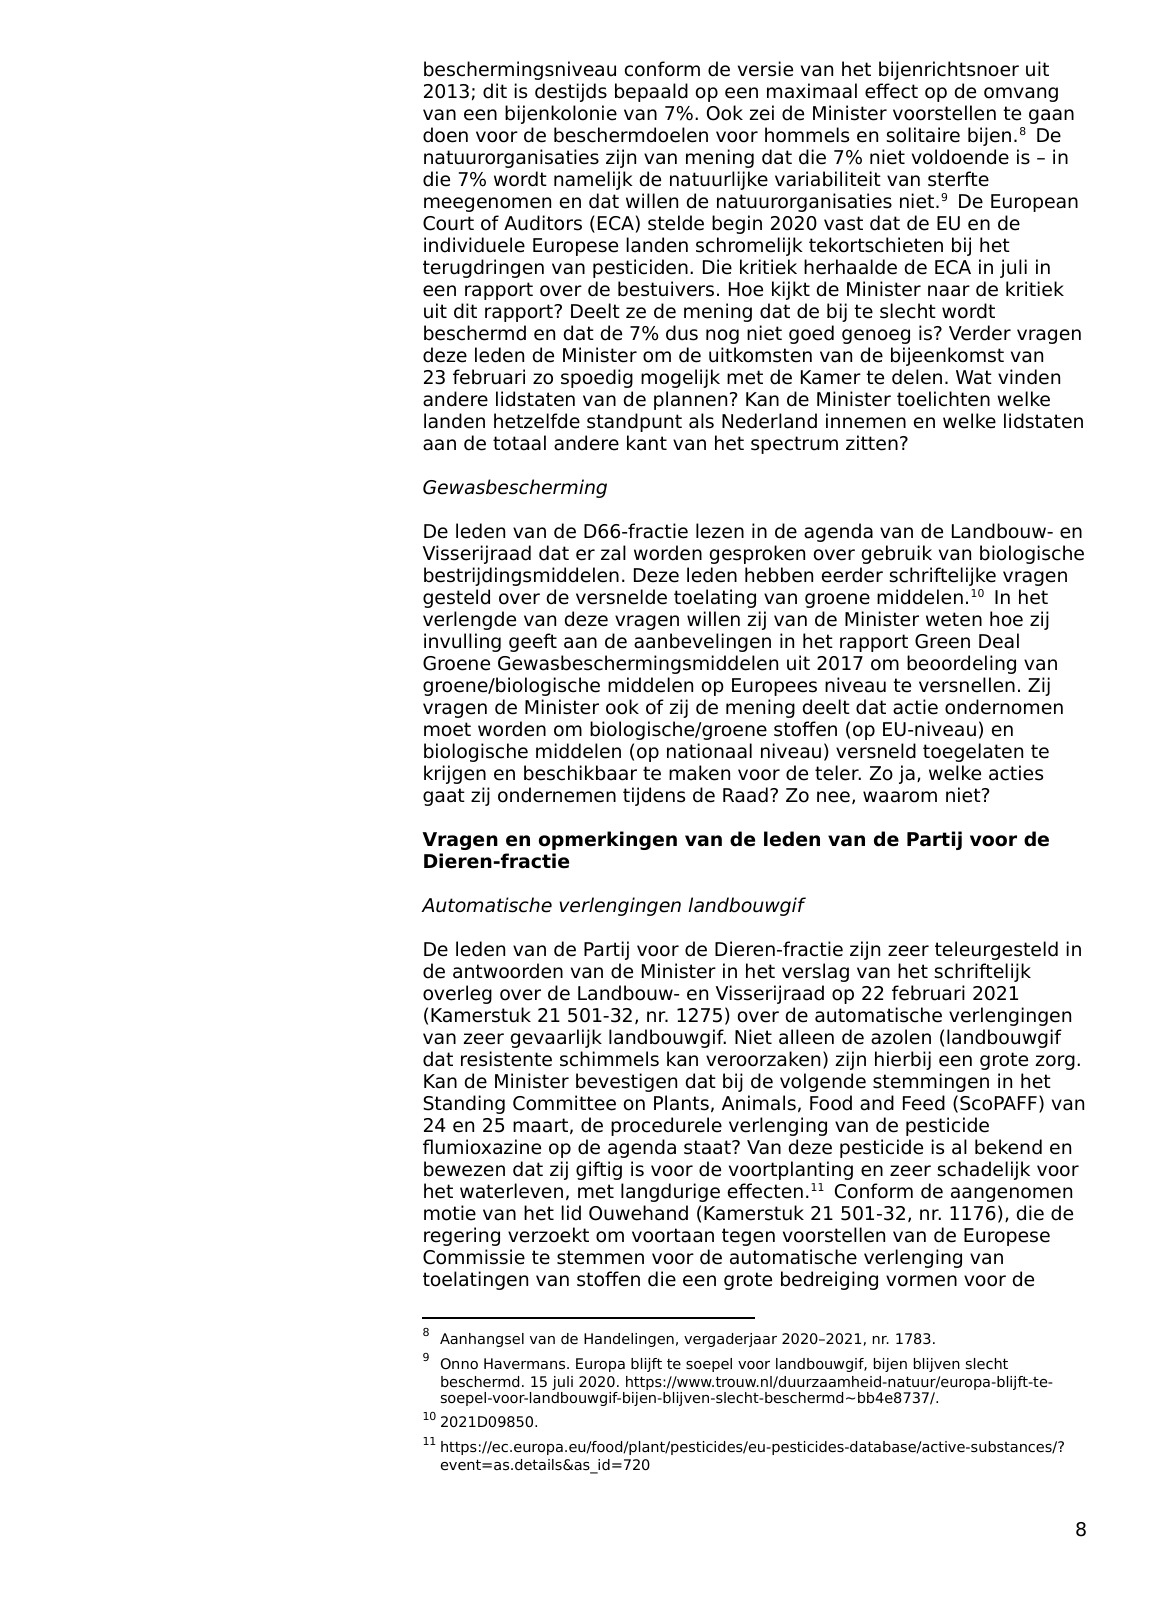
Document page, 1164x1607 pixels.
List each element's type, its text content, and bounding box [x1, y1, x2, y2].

text 2021D09850. [422, 1410, 1087, 1432]
text De leden van de Partij voor de Dieren-fractie zijn zeer teleurgesteld in de antwoorden van de Minister in het verslag van het schriftelijk overleg over de Landbouw- en Visserijraad op 22 februari 2021 (Kamerstuk 21 501-32, nr. 1275) over de automatische verlengingen van zeer gevaarlijk landbouwgif. Niet alleen de azolen (landbouwgif dat resistente schimmels kan veroorzaken) zijn hierbij een grote zorg. Kan de Minister bevestigen dat bij de volgende stemmingen in het Standing Committee on Plants, Animals, Food and Feed (ScoPAFF) van 24 en 25 maart, de procedurele verlenging van de pesticide flumioxazine op de agenda staat? Van deze pesticide is al bekend en bewezen dat zij giftig is voor de voortplanting en zeer schadelijk voor het waterleven, met langdurige effecten. Conform de aangenomen motie van het lid Ouwehand (Kamerstuk 21 501-32, nr. 1176), die de regering verzoekt om voortaan tegen voorstellen van de Europese Commissie te stemmen voor de automatische verlenging van toelatingen van stoffen die een grote bedreiging vormen voor de [422, 939, 1087, 1291]
subtitle Gewasbescherming [422, 477, 1087, 499]
text De leden van de D66-fractie lezen in de agenda van de Landbouw- en Visserijraad dat er zal worden gesproken over gebruik van biologische bestrijdingsmiddelen. Deze leden hebben eerder schriftelijke vragen gesteld over de versnelde toelating van groene middelen. In het verlengde van deze vragen willen zij van de Minister weten hoe zij invulling geeft aan de aanbevelingen in het rapport Green Deal Groene Gewasbeschermingsmiddelen uit 2017 om beoordeling van groene/biologische middelen op Europees niveau te versnellen. Zij vragen de Minister ook of zij de mening deelt dat actie ondernomen moet worden om biologische/groene stoffen (op EU-niveau) en biologische middelen (op nationaal niveau) versneld toegelaten te krijgen en beschikbaar te maken voor de teler. Zo ja, welke acties gaat zij ondernemen tijdens de Raad? Zo nee, waarom niet? [422, 521, 1087, 807]
text Onno Havermans. Europa blijft te soepel voor landbouwgif, bijen blijven slecht beschermd. 15 juli 2020. https://www.trouw.nl/duurzaamheid-natuur/europa-blijft-te-soepel-voor-landbouwgif-bijen-blijven-slecht-beschermd~bb4e8737/. [422, 1352, 1087, 1407]
text Aanhangsel van de Handelingen, vergaderjaar 2020–2021, nr. 1783. [422, 1327, 1087, 1349]
subtitle Vragen en opmerkingen van de leden van de Partij voor de Dieren-fractie [422, 829, 1087, 873]
subtitle Automatische verlengingen landbouwgif [422, 895, 1087, 917]
text beschermingsniveau conform de versie van het bijenrichtsnoer uit 2013; dit is destijds bepaald op een maximaal effect op de omvang van een bijenkolonie van 7%. Ook zei de Minister voorstellen te gaan doen voor de beschermdoelen voor hommels en solitaire bijen. De natuurorganisaties zijn van mening dat die 7% niet voldoende is – in die 7% wordt namelijk de natuurlijke variabiliteit van sterfte meegenomen en dat willen de natuurorganisaties niet. De European Court of Auditors (ECA) stelde begin 2020 vast dat de EU en de individuele Europese landen schromelijk tekortschieten bij het terugdringen van pesticiden. Die kritiek herhaalde de ECA in juli in een rapport over de bestuivers. Hoe kijkt de Minister naar de kritiek uit dit rapport? Deelt ze de mening dat de bij te slecht wordt beschermd en dat de 7% dus nog niet goed genoeg is? Verder vragen deze leden de Minister om de uitkomsten van de bijeenkomst van 23 februari zo spoedig mogelijk met de Kamer te delen. Wat vinden andere lidstaten van de plannen? Kan de Minister toelichten welke landen hetzelfde standpunt als Nederland innemen en welke lidstaten aan de totaal andere kant van het spectrum zitten? [422, 59, 1087, 455]
text https://ec.europa.eu/food/plant/pesticides/eu-pesticides-database/active-substances/?event=as.details&as_id=720 [422, 1435, 1087, 1474]
